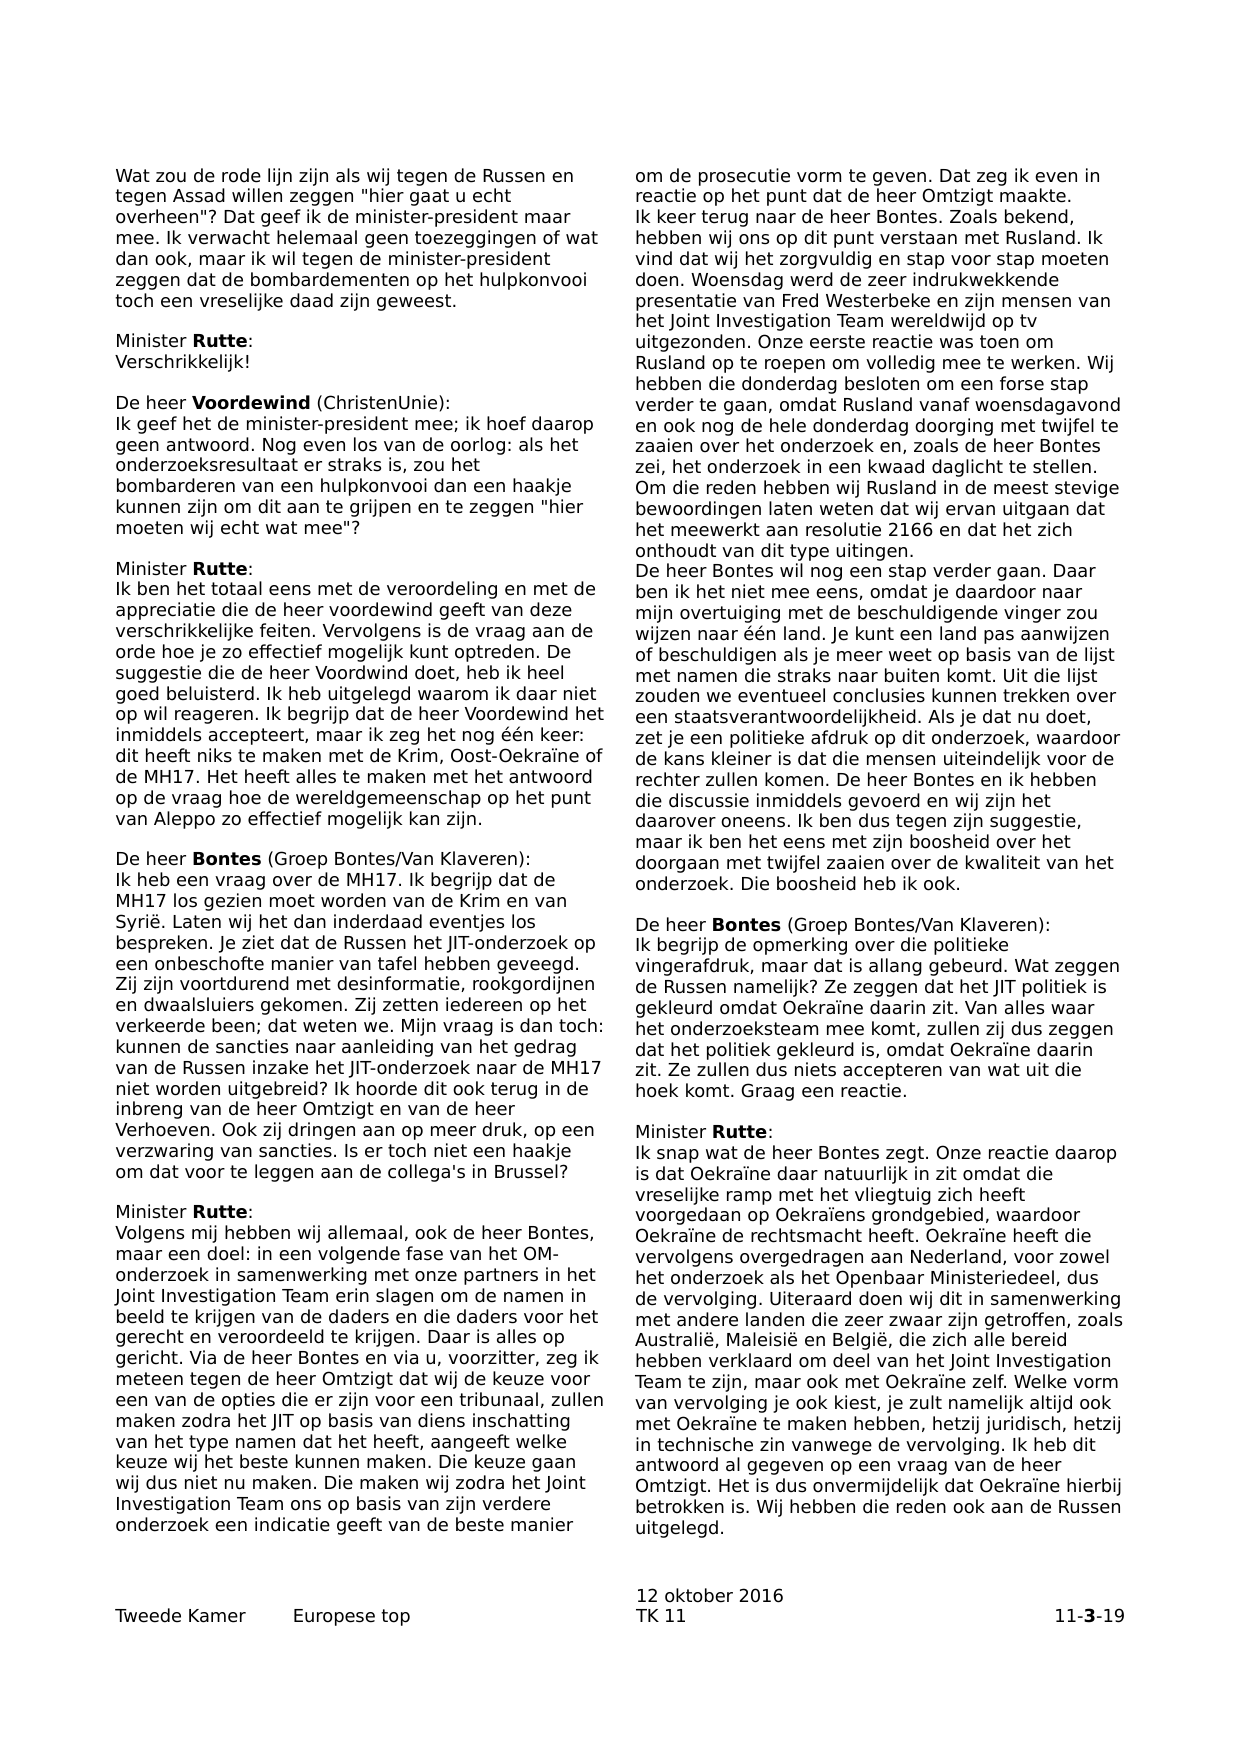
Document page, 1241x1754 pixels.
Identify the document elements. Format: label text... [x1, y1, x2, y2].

text om de prosecutie vorm te geven. Dat zeg ik even in reactie op het punt dat de heer Omtzigt maakte. [635, 165, 1125, 207]
text Minister Rutte: [635, 1122, 1125, 1143]
text Wat zou de rode lijn zijn als wij tegen de Russen en tegen Assad willen zeggen "hier gaat u echt overheen"? Dat geef ik de minister-president maar mee. Ik verwacht helemaal geen toezeggingen of wat dan ook, maar ik wil tegen de minister-president zeggen dat de bombardementen op het hulpkonvooi toch een vreselijke daad zijn geweest. [115, 165, 605, 311]
text Minister Rutte: [115, 1202, 605, 1223]
text Ik heb een vraag over de MH17. Ik begrijp dat de MH17 los gezien moet worden van de Krim en van Syrië. Laten wij het dan inderdaad eventjes los bespreken. Je ziet dat de Russen het JIT-onderzoek op een onbeschofte manier van tafel hebben geveegd. Zij zijn voortdurend met desinformatie, rookgordijnen en dwaalsluiers gekomen. Zij zetten iedereen op het verkeerde been; dat weten we. Mijn vraag is dan toch: kunnen de sancties naar aanleiding van het gedrag van de Russen inzake het JIT-onderzoek naar de MH17 niet worden uitgebreid? Ik hoorde dit ook terug in de inbreng van de heer Omtzigt en van de heer Verhoeven. Ook zij dringen aan op meer druk, op een verzwaring van sancties. Is er toch niet een haakje om dat voor te leggen aan de collega's in Brussel? [115, 870, 605, 1182]
text Minister Rutte: [115, 331, 605, 352]
text Verschrikkelijk! [115, 352, 605, 373]
text Ik snap wat de heer Bontes zegt. Onze reactie daarop is dat Oekraïne daar natuurlijk in zit omdat die vreselijke ramp met het vliegtuig zich heeft voorgedaan op Oekraïens grondgebied, waardoor Oekraïne de rechtsmacht heeft. Oekraïne heeft die vervolgens overgedragen aan Nederland, voor zowel het onderzoek als het Openbaar Ministeriedeel, dus de vervolging. Uiteraard doen wij dit in samenwerking met andere landen die zeer zwaar zijn getroffen, zoals Australië, Maleisië en België, die zich alle bereid hebben verklaard om deel van het Joint Investigation Team te zijn, maar ook met Oekraïne zelf. Welke vorm van vervolging je ook kiest, je zult namelijk altijd ook met Oekraïne te maken hebben, hetzij juridisch, hetzij in technische zin vanwege de vervolging. Ik heb dit antwoord al gegeven op een vraag van de heer Omtzigt. Het is dus onvermijdelijk dat Oekraïne hierbij betrokken is. Wij hebben die reden ook aan de Russen uitgelegd. [635, 1143, 1125, 1538]
text Ik keer terug naar de heer Bontes. Zoals bekend, hebben wij ons op dit punt verstaan met Rusland. Ik vind dat wij het zorgvuldig en stap voor stap moeten doen. Woensdag werd de zeer indrukwekkende presentatie van Fred Westerbeke en zijn mensen van het Joint Investigation Team wereldwijd op tv uitgezonden. Onze eerste reactie was toen om Rusland op te roepen om volledig mee te werken. Wij hebben die donderdag besloten om een forse stap verder te gaan, omdat Rusland vanaf woensdagavond en ook nog de hele donderdag doorging met twijfel te zaaien over het onderzoek en, zoals de heer Bontes zei, het onderzoek in een kwaad daglicht te stellen. Om die reden hebben wij Rusland in de meest stevige bewoordingen laten weten dat wij ervan uitgaan dat het meewerkt aan resolutie 2166 en dat het zich onthoudt van dit type uitingen. [635, 207, 1125, 561]
text Minister Rutte: [115, 558, 605, 579]
text Ik ben het totaal eens met de veroordeling en met de appreciatie die de heer voordewind geeft van deze verschrikkelijke feiten. Vervolgens is de vraag aan de orde hoe je zo effectief mogelijk kunt optreden. De suggestie die de heer Voordwind doet, heb ik heel goed beluisterd. Ik heb uitgelegd waarom ik daar niet op wil reageren. Ik begrijp dat de heer Voordewind het inmiddels accepteert, maar ik zeg het nog één keer: dit heeft niks te maken met de Krim, Oost-Oekraïne of de MH17. Het heeft alles te maken met het antwoord op de vraag hoe de wereldgemeenschap op het punt van Aleppo zo effectief mogelijk kan zijn. [115, 579, 605, 829]
text Ik geef het de minister-president mee; ik hoef daarop geen antwoord. Nog even los van de oorlog: als het onderzoeksresultaat er straks is, zou het bombarderen van een hulpkonvooi dan een haakje kunnen zijn om dit aan te grijpen en te zeggen "hier moeten wij echt wat mee"? [115, 413, 605, 538]
text Ik begrijp de opmerking over die politieke vingerafdruk, maar dat is allang gebeurd. Wat zeggen de Russen namelijk? Ze zeggen dat het JIT politiek is gekleurd omdat Oekraïne daarin zit. Van alles waar het onderzoeksteam mee komt, zullen zij dus zeggen dat het politiek gekleurd is, omdat Oekraïne daarin zit. Ze zullen dus niets accepteren van wat uit die hoek komt. Graag een reactie. [635, 935, 1125, 1102]
text De heer Bontes (Groep Bontes/Van Klaveren): [635, 914, 1125, 935]
text De heer Voordewind (ChristenUnie): [115, 393, 605, 413]
text De heer Bontes wil nog een stap verder gaan. Daar ben ik het niet mee eens, omdat je daardoor naar mijn overtuiging met de beschuldigende vinger zou wijzen naar één land. Je kunt een land pas aanwijzen of beschuldigen als je meer weet op basis van de lijst met namen die straks naar buiten komt. Uit die lijst zouden we eventueel conclusies kunnen trekken over een staatsverantwoordelijkheid. Als je dat nu doet, zet je een politieke afdruk op dit onderzoek, waardoor de kans kleiner is dat die mensen uiteindelijk voor de rechter zullen komen. De heer Bontes en ik hebben die discussie inmiddels gevoerd en wij zijn het daarover oneens. Ik ben dus tegen zijn suggestie, maar ik ben het eens met zijn boosheid over het doorgaan met twijfel zaaien over de kwaliteit van het onderzoek. Die boosheid heb ik ook. [635, 561, 1125, 894]
text Volgens mij hebben wij allemaal, ook de heer Bontes, maar een doel: in een volgende fase van het OM-onderzoek in samenwerking met onze partners in het Joint Investigation Team erin slagen om de namen in beeld te krijgen van de daders en die daders voor het gerecht en veroordeeld te krijgen. Daar is alles op gericht. Via de heer Bontes en via u, voorzitter, zeg ik meteen tegen de heer Omtzigt dat wij de keuze voor een van de opties die er zijn voor een tribunaal, zullen maken zodra het JIT op basis van diens inschatting van het type namen dat het heeft, aangeeft welke keuze wij het beste kunnen maken. Die keuze gaan wij dus niet nu maken. Die maken wij zodra het Joint Investigation Team ons op basis van zijn verdere onderzoek een indicatie geeft van de beste manier [115, 1223, 605, 1536]
text De heer Bontes (Groep Bontes/Van Klaveren): [115, 849, 605, 870]
